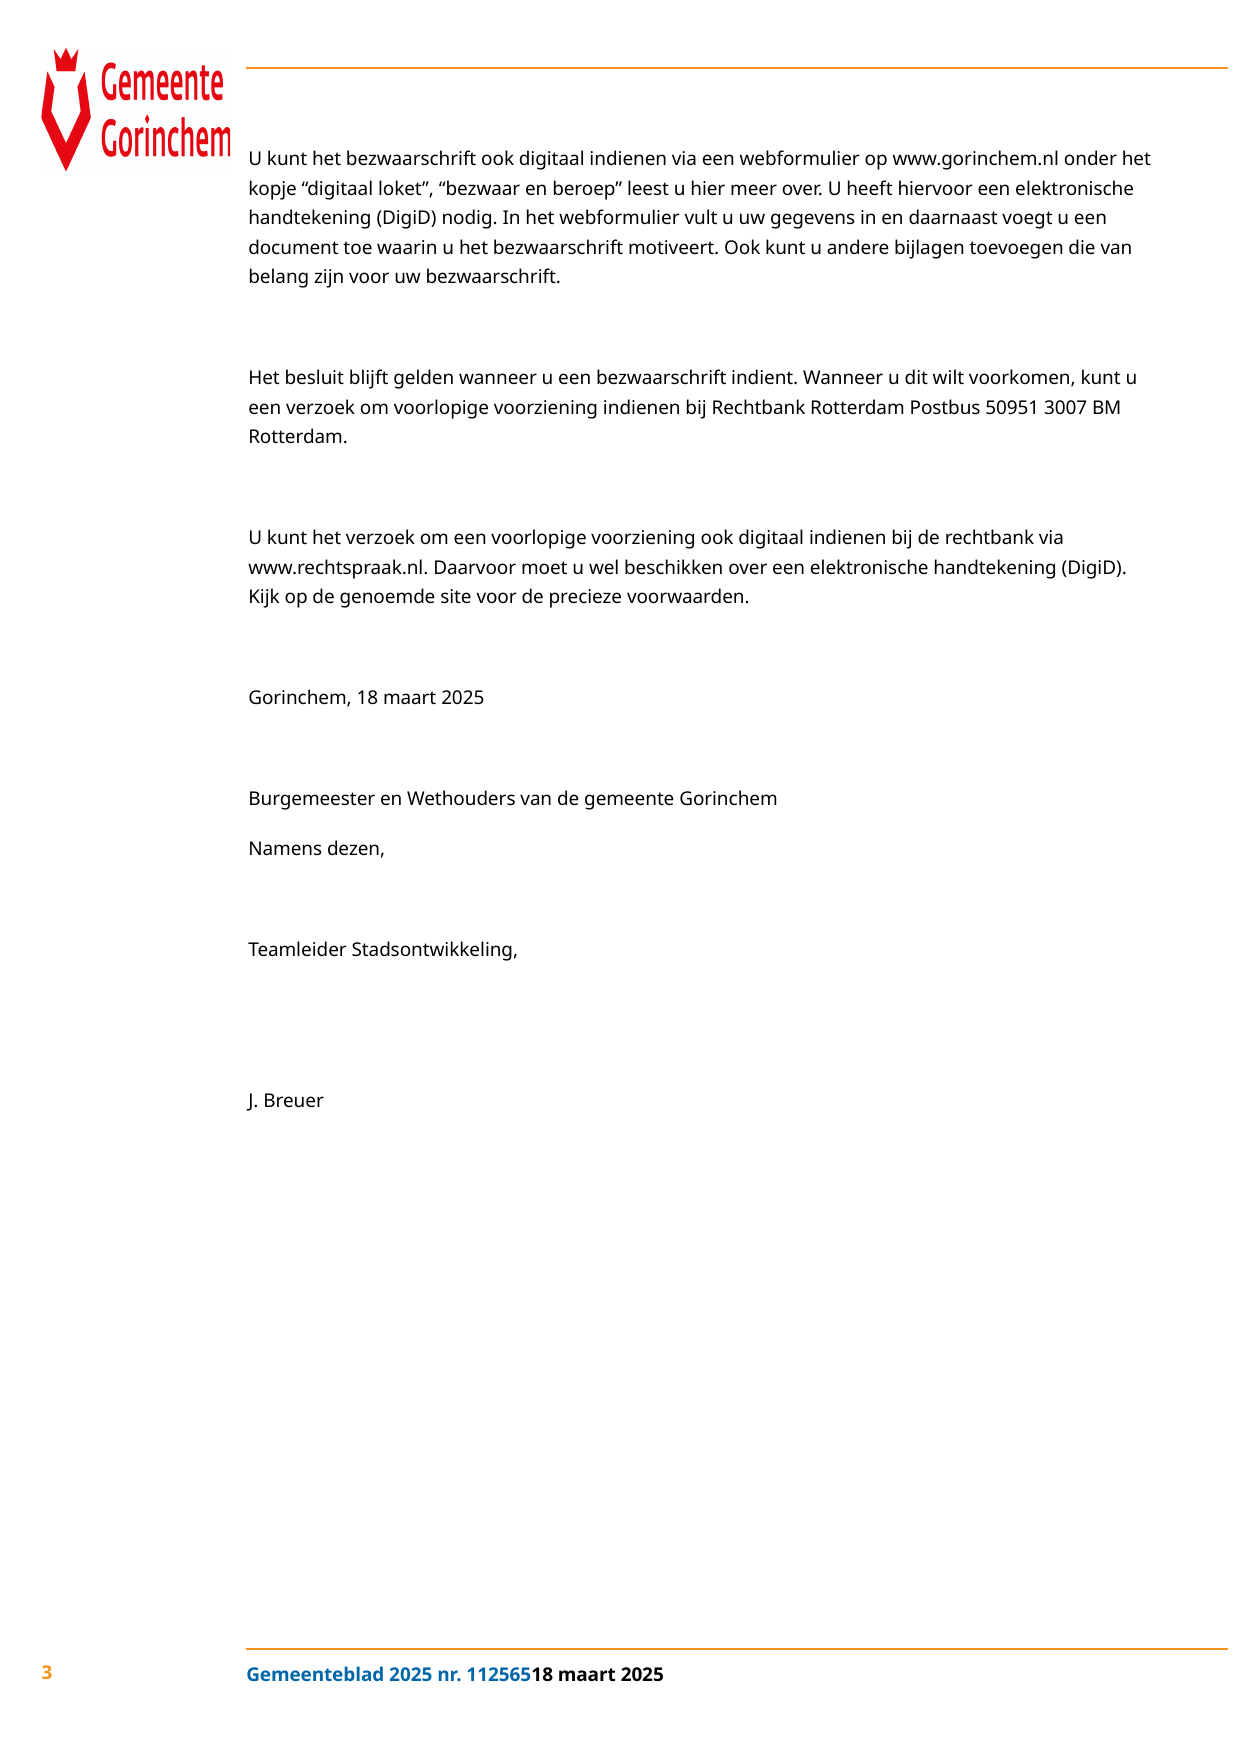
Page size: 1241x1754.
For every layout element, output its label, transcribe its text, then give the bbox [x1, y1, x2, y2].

text Gorinchem, 18 maart 2025 [248, 684, 1152, 710]
text Teamleider Stadsontwikkeling, [248, 936, 1152, 962]
text Namens dezen, [248, 836, 1152, 861]
text J. Breuer [248, 1088, 1152, 1113]
text Burgemeester en Wethouders van de gemeente Gorinchem [248, 785, 1152, 811]
text U kunt het verzoek om een voorlopige voorziening ook digitaal indienen bij de rechtbank via www.rechtspraak.nl. Daarvoor moet u wel beschikken over een elektronische handtekening (DigiD). Kijk op de genoemde site voor de precieze voorwaarden. [248, 524, 1152, 609]
text U kunt het bezwaarschrift ook digitaal indienen via een webformulier op www.gorinchem.nl onder het kopje “digitaal loket”, “bezwaar en beroep” leest u hier meer over. U heeft hiervoor een elektronische handtekening (DigiD) nodig. In het webformulier vult u uw gegevens in en daarnaast voegt u een document toe waarin u het bezwaarschrift motiveert. Ook kunt u andere bijlagen toevoegen die van belang zijn voor uw bezwaarschrift. [248, 145, 1152, 289]
text Het besluit blijft gelden wanneer u een bezwaarschrift indient. Wanneer u dit wilt voorkomen, kunt u een verzoek om voorlopige voorziening indienen bij Rechtbank Rotterdam Postbus 50951 3007 BM Rotterdam. [248, 364, 1152, 449]
picture [41, 47, 231, 172]
